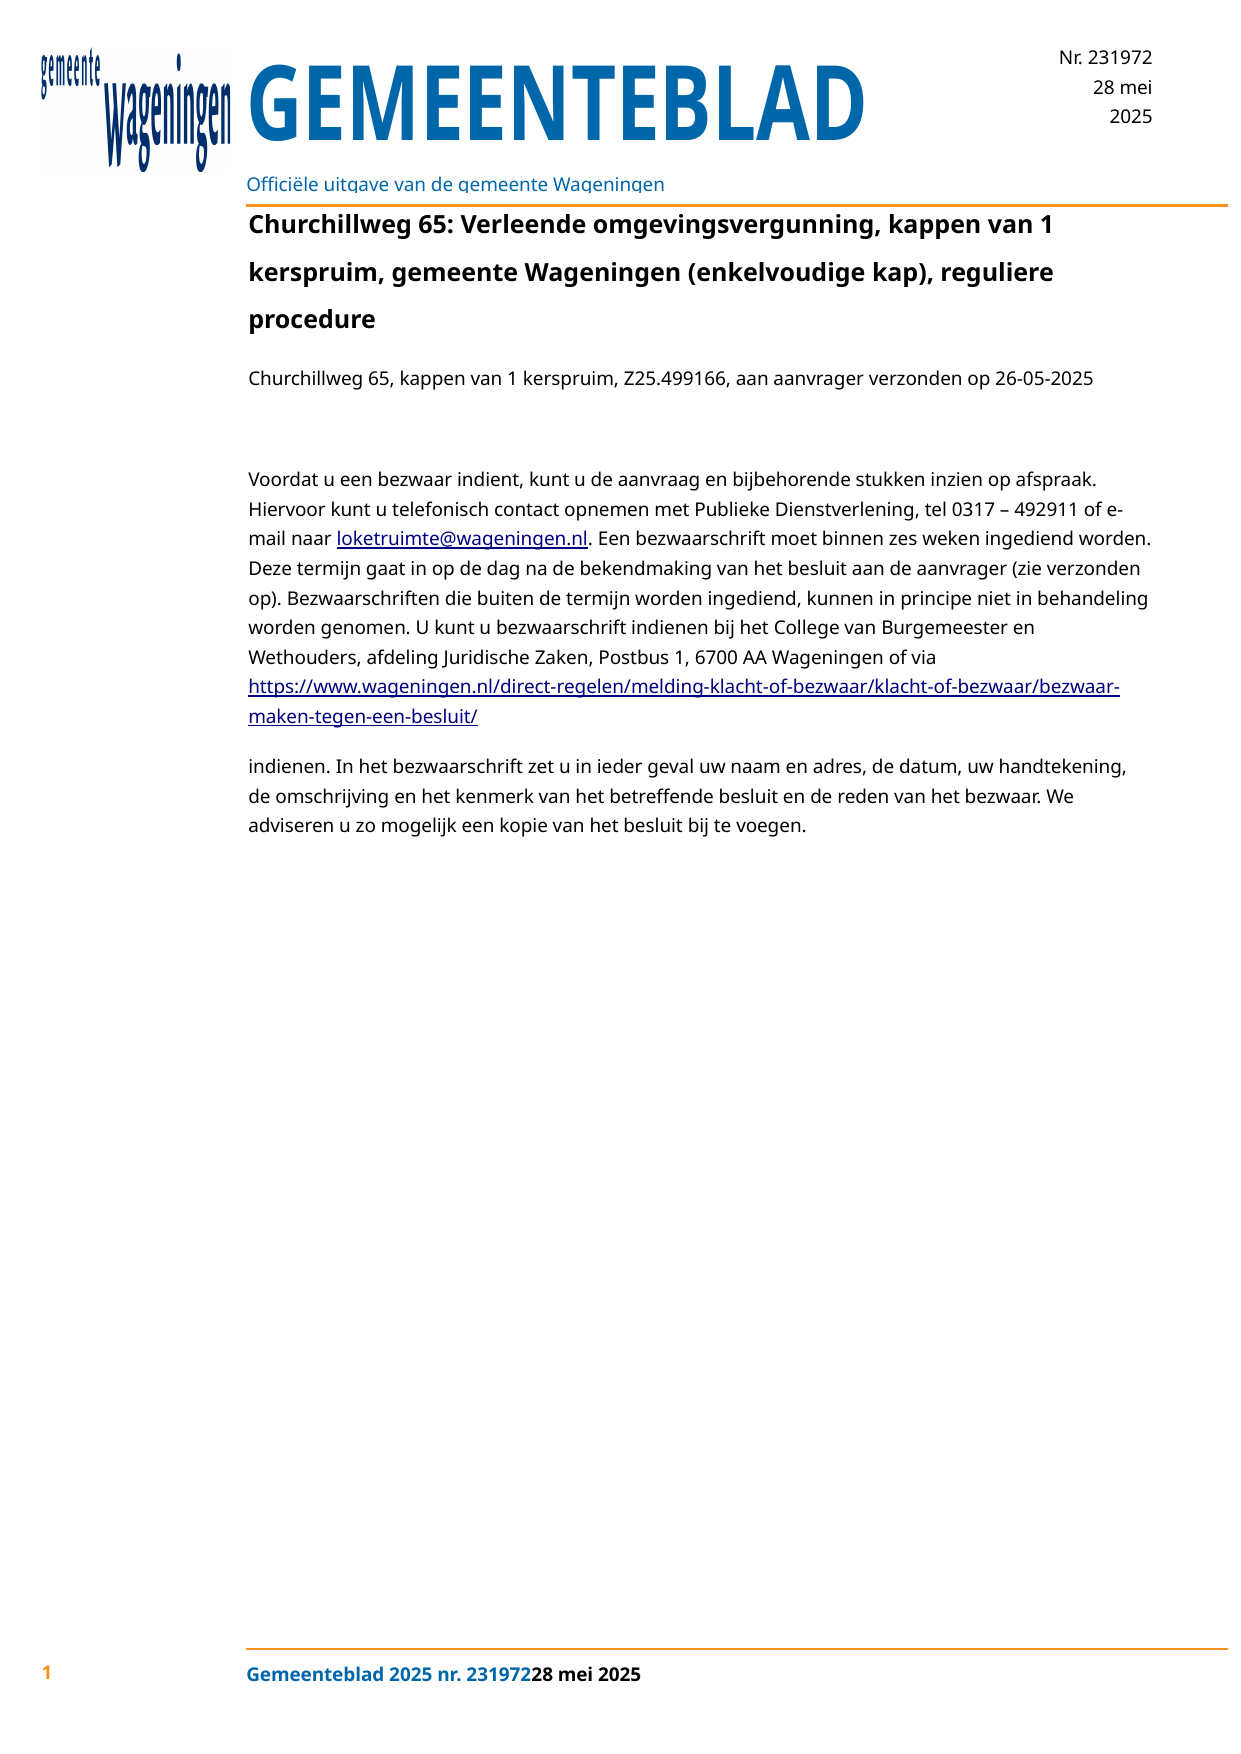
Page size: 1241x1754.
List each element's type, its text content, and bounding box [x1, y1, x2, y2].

text Churchillweg 65: Verleende omgevingsvergunning, kappen van 1 kerspruim, gemeente Wageningen (enkelvoudige kap), reguliere procedure [248, 207, 1152, 336]
text Churchillweg 65, kappen van 1 kerspruim, Z25.499166, aan aanvrager verzonden op 26-05-2025 [248, 366, 1152, 391]
text Voordat u een bezwaar indient, kunt u de aanvraag en bijbehorende stukken inzien op afspraak. Hiervoor kunt u telefonisch contact opnemen met Publieke Dienstverlening, tel 0317 – 492911 of e-mail naar loketruimte@wageningen.nl. Een bezwaarschrift moet binnen zes weken ingediend worden. Deze termijn gaat in op de dag na de bekendmaking van het besluit aan de aanvrager (zie verzonden op). Bezwaarschriften die buiten de termijn worden ingediend, kunnen in principe niet in behandeling worden genomen. U kunt u bezwaarschrift indienen bij het College van Burgemeester en Wethouders, afdeling Juridische Zaken, Postbus 1, 6700 AA Wageningen of via https://www.wageningen.nl/direct-regelen/melding-klacht-of-bezwaar/klacht-of-bezwaar/bezwaar-maken-tegen-een-besluit/ [248, 466, 1152, 729]
text indienen. In het bezwaarschrift zet u in ieder geval uw naam en adres, de datum, uw handtekening, de omschrijving en het kenmerk van het betreffende besluit en de reden van het bezwaar. We adviseren u zo mogelijk een kopie van het besluit bij te voegen. [248, 753, 1152, 838]
picture [41, 47, 231, 172]
